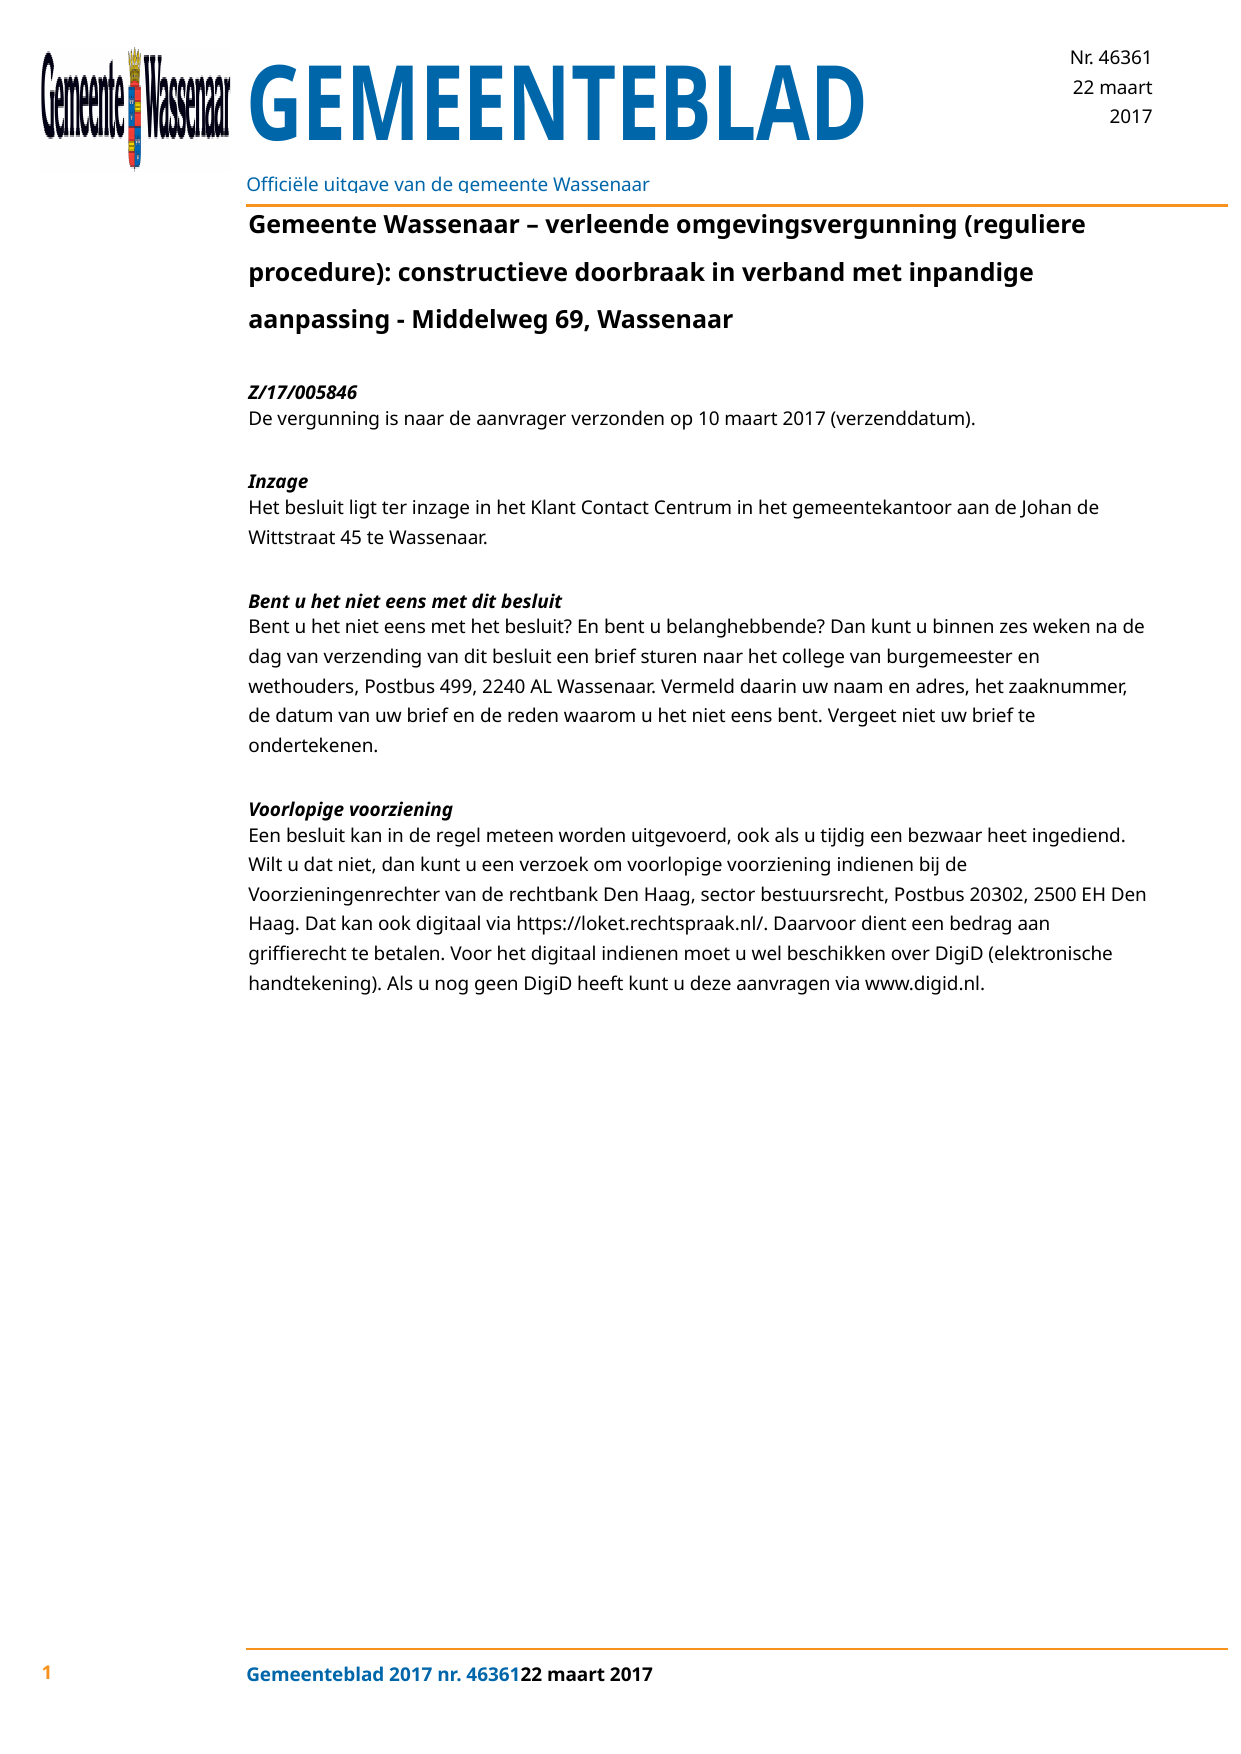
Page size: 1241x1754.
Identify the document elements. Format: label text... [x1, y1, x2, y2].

picture [41, 47, 231, 172]
text Inzage [248, 469, 1152, 494]
text Het besluit ligt ter inzage in het Klant Contact Centrum in het gemeentekantoor aan de Johan de Wittstraat 45 te Wassenaar. [248, 494, 1152, 550]
text De vergunning is naar de aanvrager verzonden op 10 maart 2017 (verzenddatum). [248, 405, 1152, 431]
text Gemeente Wassenaar – verleende omgevingsvergunning (reguliere procedure): constructieve doorbraak in verband met inpandige aanpassing - Middelweg 69, Wassenaar [248, 207, 1152, 336]
text Voorlopige voorziening [248, 796, 1152, 822]
text Bent u het niet eens met dit besluit [248, 588, 1152, 614]
text Bent u het niet eens met het besluit? En bent u belanghebbende? Dan kunt u binnen zes weken na de dag van verzending van dit besluit een brief sturen naar het college van burgemeester en wethouders, Postbus 499, 2240 AL Wassenaar. Vermeld daarin uw naam en adres, het zaaknummer, de datum van uw brief en de reden waarom u het niet eens bent. Vergeet niet uw brief te ondertekenen. [248, 614, 1152, 758]
text Een besluit kan in de regel meteen worden uitgevoerd, ook als u tijdig een bezwaar heet ingediend. Wilt u dat niet, dan kunt u een verzoek om voorlopige voorziening indienen bij de Voorzieningenrechter van de rechtbank Den Haag, sector bestuursrecht, Postbus 20302, 2500 EH Den Haag. Dat kan ook digitaal via https://loket.rechtspraak.nl/. Daarvoor dient een bedrag aan griffierecht te betalen. Voor het digitaal indienen moet u wel beschikken over DigiD (elektronische handtekening). Als u nog geen DigiD heeft kunt u deze aanvragen via www.digid.nl. [248, 822, 1152, 995]
text Z/17/005846 [248, 379, 1152, 405]
